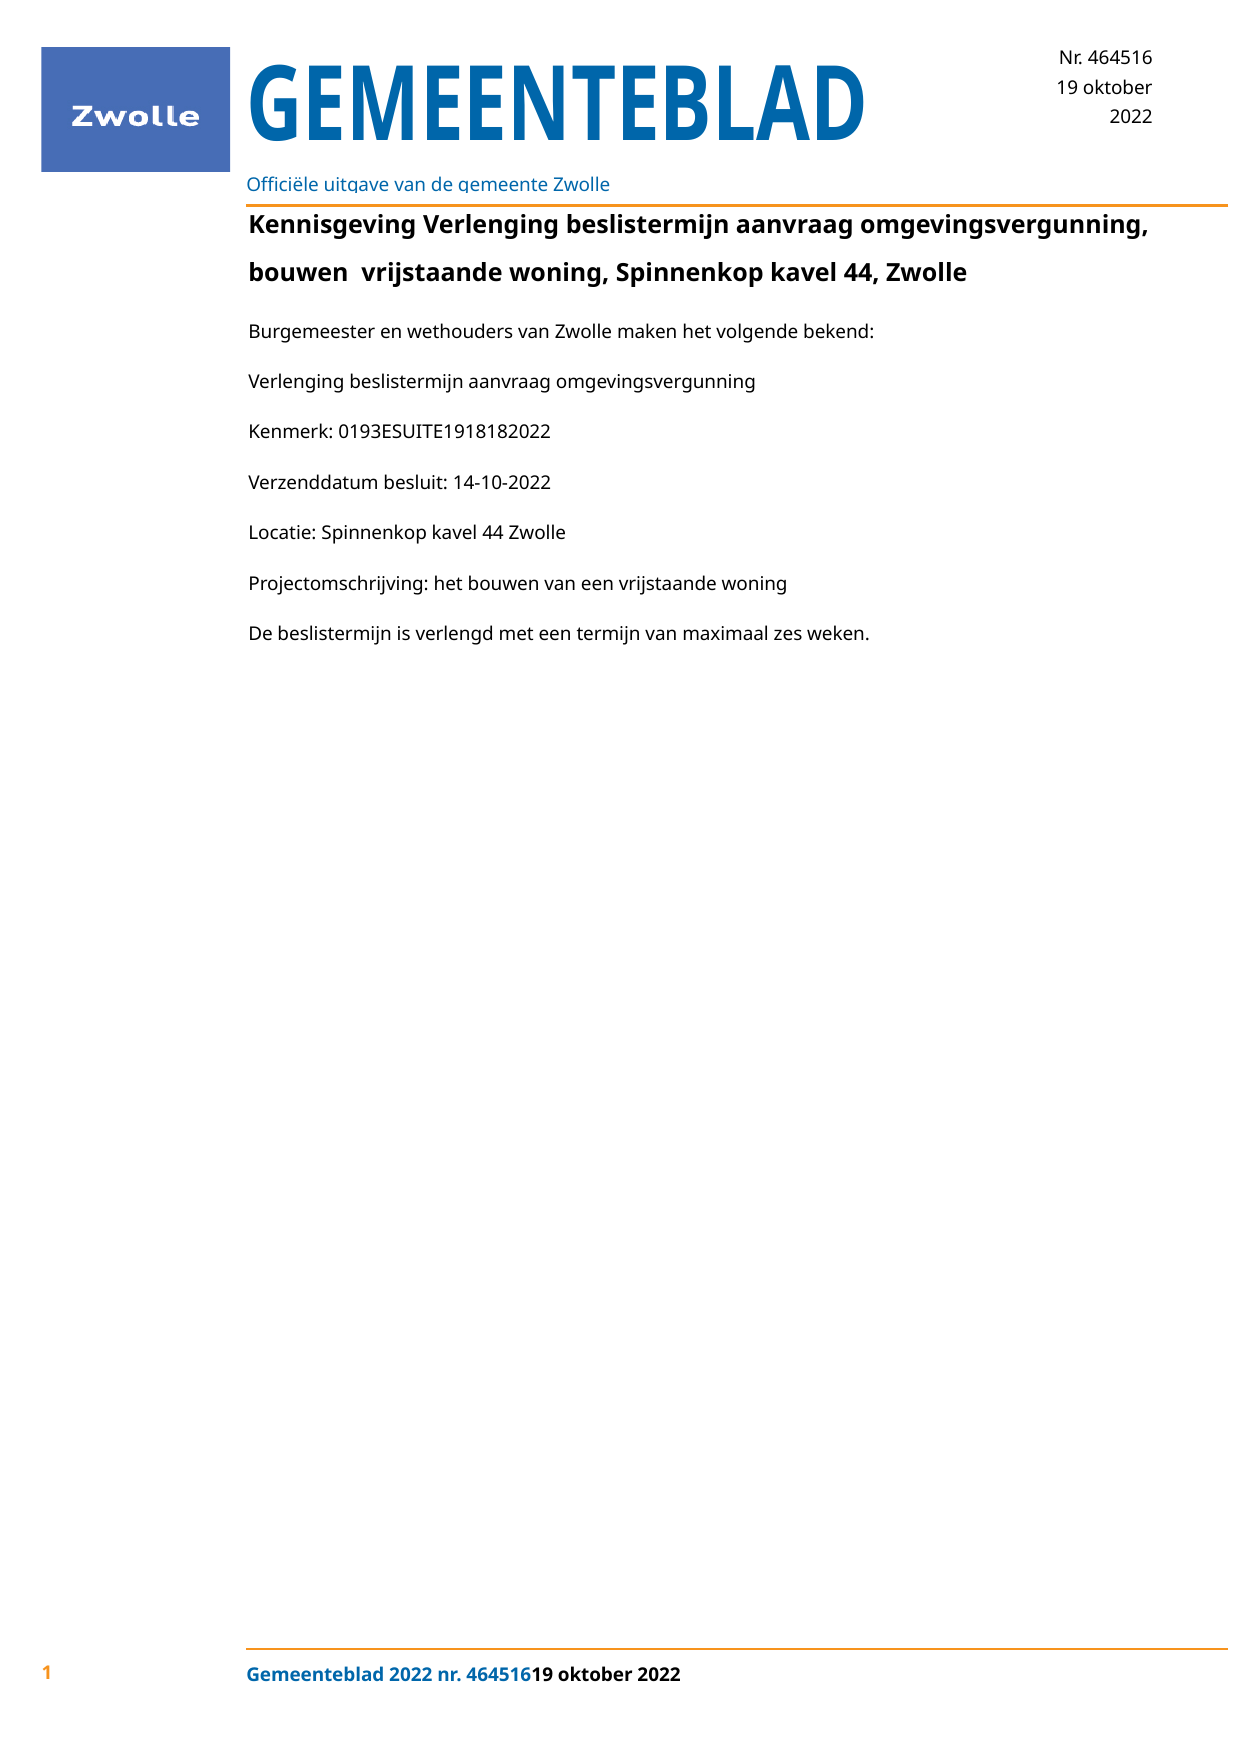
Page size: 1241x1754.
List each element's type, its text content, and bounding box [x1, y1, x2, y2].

text Burgemeester en wethouders van Zwolle maken het volgende bekend: [248, 318, 1152, 344]
text Locatie: Spinnenkop kavel 44 Zwolle [248, 519, 1152, 545]
text Kennisgeving Verlenging beslistermijn aanvraag omgevingsvergunning, bouwen vrijstaande woning, Spinnenkop kavel 44, Zwolle [248, 207, 1152, 288]
text Verlenging beslistermijn aanvraag omgevingsvergunning [248, 368, 1152, 394]
picture [41, 47, 231, 172]
text De beslistermijn is verlengd met een termijn van maximaal zes weken. [248, 620, 1152, 646]
text Kenmerk: 0193ESUITE1918182022 [248, 419, 1152, 444]
text Verzenddatum besluit: 14-10-2022 [248, 469, 1152, 495]
text Projectomschrijving: het bouwen van een vrijstaande woning [248, 570, 1152, 596]
